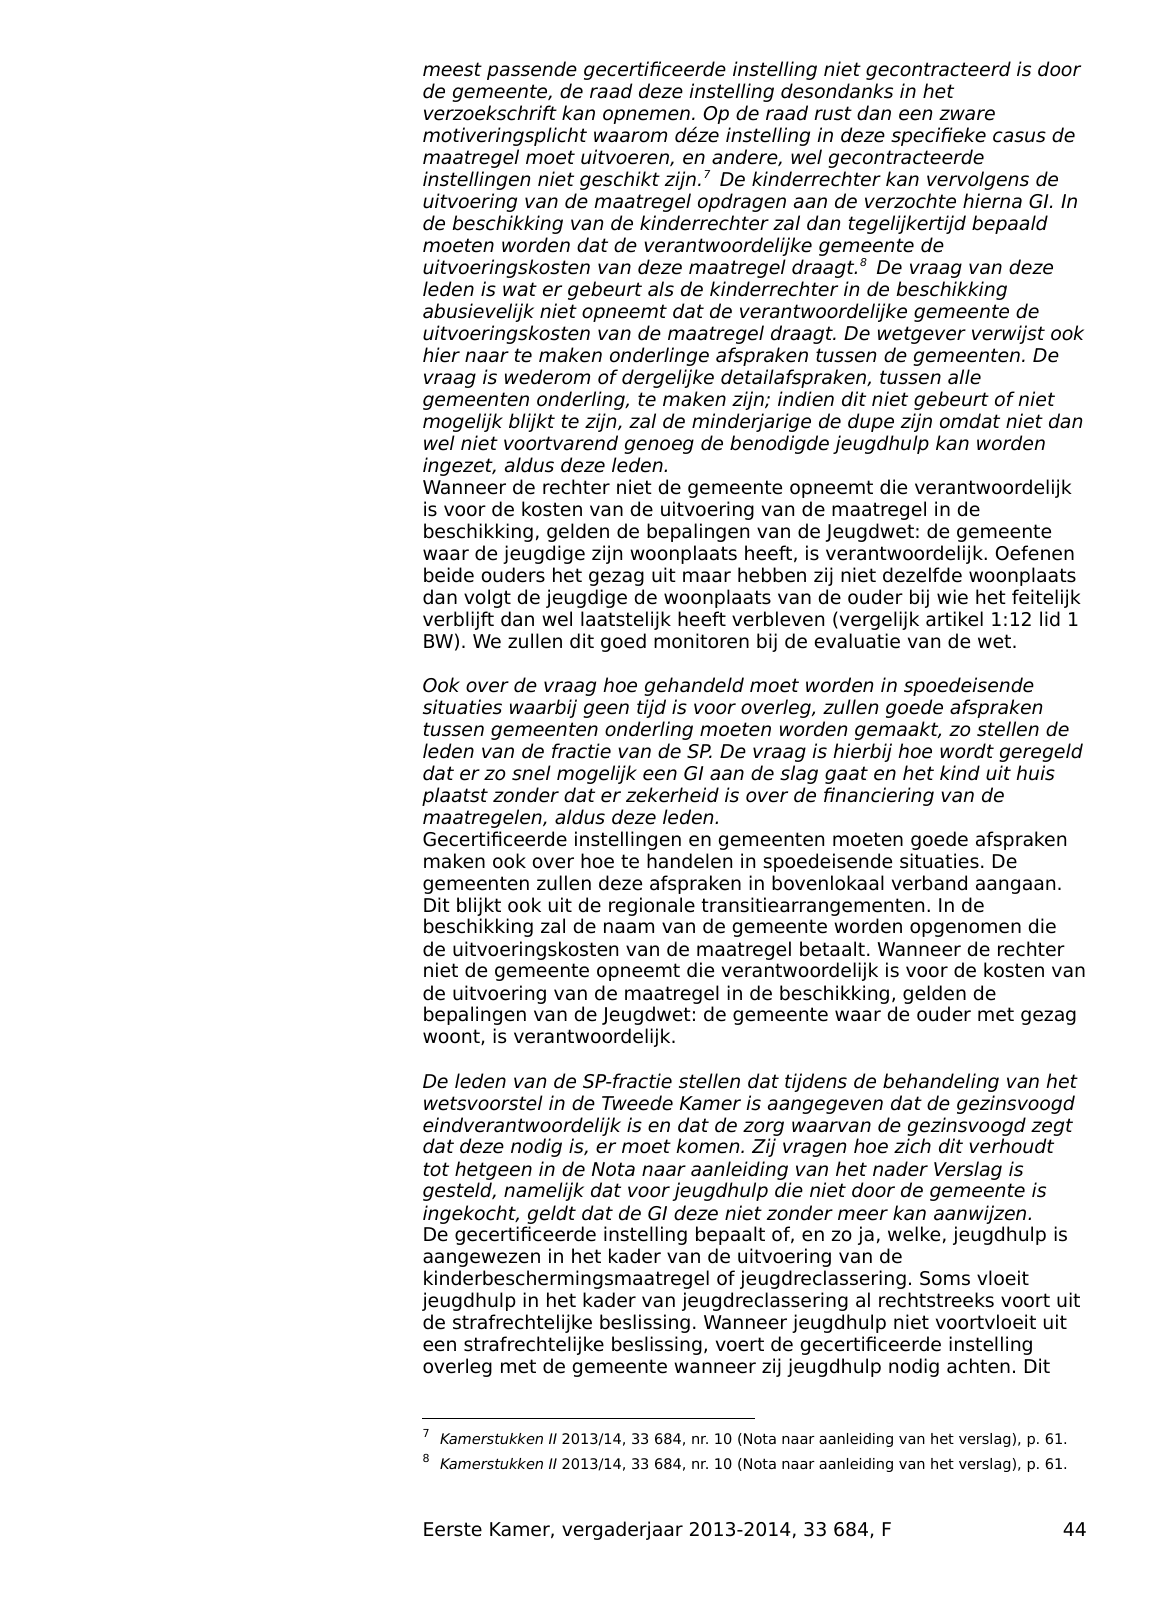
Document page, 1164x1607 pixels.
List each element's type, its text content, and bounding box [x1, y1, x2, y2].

text Gecertificeerde instellingen en gemeenten moeten goede afspraken maken ook over hoe te handelen in spoedeisende situaties. De gemeenten zullen deze afspraken in bovenlokaal verband aangaan. Dit blijkt ook uit de regionale transitiearrangementen. In de beschikking zal de naam van de gemeente worden opgenomen die de uitvoeringskosten van de maatregel betaalt. Wanneer de rechter niet de gemeente opneemt die verantwoordelijk is voor de kosten van de uitvoering van de maatregel in de beschikking, gelden de bepalingen van de Jeugdwet: de gemeente waar de ouder met gezag woont, is verantwoordelijk. [422, 828, 1087, 1048]
text De gecertificeerde instelling bepaalt of, en zo ja, welke, jeugdhulp is aangewezen in het kader van de uitvoering van de kinderbeschermingsmaatregel of jeugdreclassering. Soms vloeit jeugdhulp in het kader van jeugdreclassering al rechtstreeks voort uit de strafrechtelijke beslissing. Wanneer jeugdhulp niet voortvloeit uit een strafrechtelijke beslissing, voert de gecertificeerde instelling overleg met de gemeente wanneer zij jeugdhulp nodig achten. Dit [422, 1224, 1087, 1378]
text Kamerstukken II 2013/14, 33 684, nr. 10 (Nota naar aanleiding van het verslag), p. 61. [422, 1452, 1087, 1474]
text Kamerstukken II 2013/14, 33 684, nr. 10 (Nota naar aanleiding van het verslag), p. 61. [422, 1427, 1087, 1449]
text De leden van de SP-fractie stellen dat tijdens de behandeling van het wetsvoorstel in de Tweede Kamer is aangegeven dat de gezinsvoogd eindverantwoordelijk is en dat de zorg waarvan de gezinsvoogd zegt dat deze nodig is, er moet komen. Zij vragen hoe zich dit verhoudt tot hetgeen in de Nota naar aanleiding van het nader Verslag is gesteld, namelijk dat voor jeugdhulp die niet door de gemeente is ingekocht, geldt dat de GI deze niet zonder meer kan aanwijzen. [422, 1071, 1087, 1224]
text Wanneer de rechter niet de gemeente opneemt die verantwoordelijk is voor de kosten van de uitvoering van de maatregel in de beschikking, gelden de bepalingen van de Jeugdwet: de gemeente waar de jeugdige zijn woonplaats heeft, is verantwoordelijk. Oefenen beide ouders het gezag uit maar hebben zij niet dezelfde woonplaats dan volgt de jeugdige de woonplaats van de ouder bij wie het feitelijk verblijft dan wel laatstelijk heeft verbleven (vergelijk artikel 1:12 lid 1 BW). We zullen dit goed monitoren bij de evaluatie van de wet. [422, 477, 1087, 652]
text Ook over de vraag hoe gehandeld moet worden in spoedeisende situaties waarbij geen tijd is voor overleg, zullen goede afspraken tussen gemeenten onderling moeten worden gemaakt, zo stellen de leden van de fractie van de SP. De vraag is hierbij hoe wordt geregeld dat er zo snel mogelijk een GI aan de slag gaat en het kind uit huis plaatst zonder dat er zekerheid is over de financiering van de maatregelen, aldus deze leden. [422, 675, 1087, 828]
text meest passende gecertificeerde instelling niet gecontracteerd is door de gemeente, de raad deze instelling desondanks in het verzoekschrift kan opnemen. Op de raad rust dan een zware motiveringsplicht waarom déze instelling in deze specifieke casus de maatregel moet uitvoeren, en andere, wel gecontracteerde instellingen niet geschikt zijn. De kinderrechter kan vervolgens de uitvoering van de maatregel opdragen aan de verzochte hierna GI. In de beschikking van de kinderrechter zal dan tegelijkertijd bepaald moeten worden dat de verantwoordelijke gemeente de uitvoeringskosten van deze maatregel draagt. De vraag van deze leden is wat er gebeurt als de kinderrechter in de beschikking abusievelijk niet opneemt dat de verantwoordelijke gemeente de uitvoeringskosten van de maatregel draagt. De wetgever verwijst ook hier naar te maken onderlinge afspraken tussen de gemeenten. De vraag is wederom of dergelijke detailafspraken, tussen alle gemeenten onderling, te maken zijn; indien dit niet gebeurt of niet mogelijk blijkt te zijn, zal de minderjarige de dupe zijn omdat niet dan wel niet voortvarend genoeg de benodigde jeugdhulp kan worden ingezet, aldus deze leden. [422, 59, 1087, 477]
